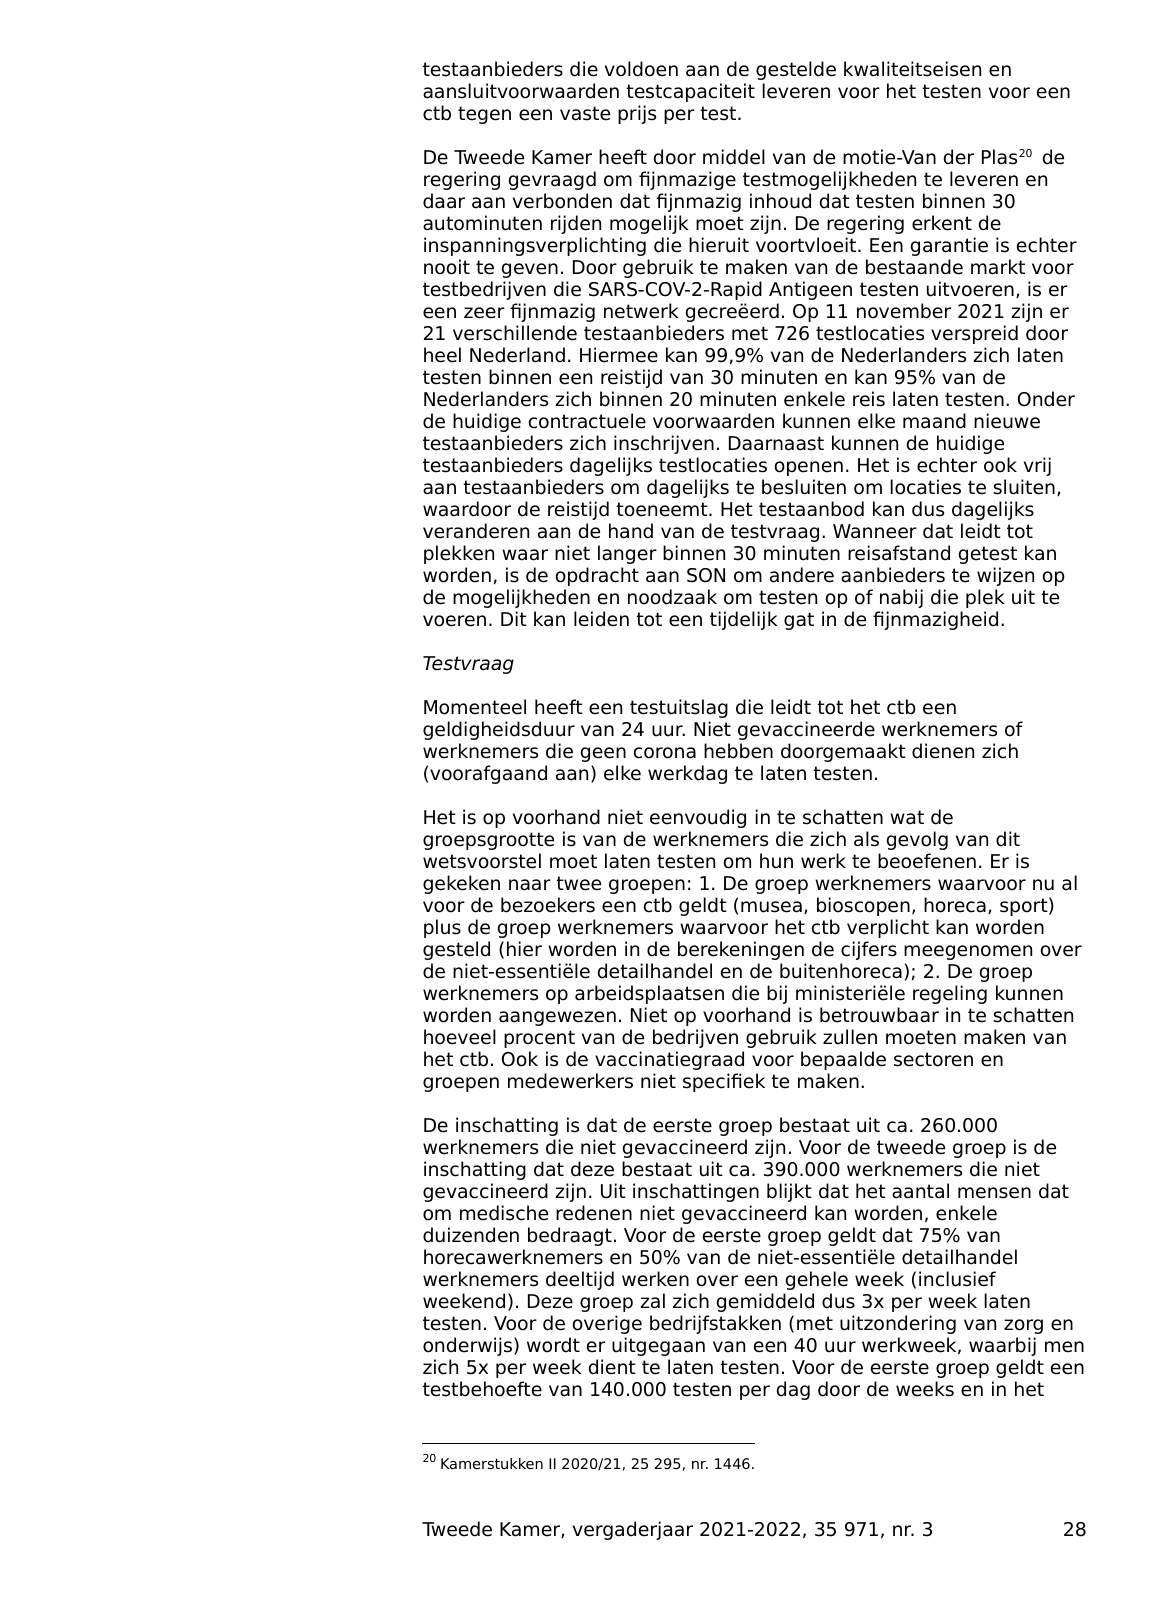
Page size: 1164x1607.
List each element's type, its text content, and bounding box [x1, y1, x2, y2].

text testaanbieders die voldoen aan de gestelde kwaliteitseisen en aansluitvoorwaarden testcapaciteit leveren voor het testen voor een ctb tegen een vaste prijs per test. [422, 59, 1087, 125]
text Momenteel heeft een testuitslag die leidt tot het ctb een geldigheidsduur van 24 uur. Niet gevaccineerde werknemers of werknemers die geen corona hebben doorgemaakt dienen zich (voorafgaand aan) elke werkdag te laten testen. [422, 697, 1087, 785]
subtitle Testvraag [422, 653, 1087, 675]
text Het is op voorhand niet eenvoudig in te schatten wat de groepsgrootte is van de werknemers die zich als gevolg van dit wetsvoorstel moet laten testen om hun werk te beoefenen. Er is gekeken naar twee groepen: 1. De groep werknemers waarvoor nu al voor de bezoekers een ctb geldt (musea, bioscopen, horeca, sport) plus de groep werknemers waarvoor het ctb verplicht kan worden gesteld (hier worden in de berekeningen de cijfers meegenomen over de niet-essentiële detailhandel en de buitenhoreca); 2. De groep werknemers op arbeidsplaatsen die bij ministeriële regeling kunnen worden aangewezen. Niet op voorhand is betrouwbaar in te schatten hoeveel procent van de bedrijven gebruik zullen moeten maken van het ctb. Ook is de vaccinatiegraad voor bepaalde sectoren en groepen medewerkers niet specifiek te maken. [422, 807, 1087, 1093]
text Kamerstukken II 2020/21, 25 295, nr. 1446. [422, 1452, 1087, 1474]
text De Tweede Kamer heeft door middel van de motie-Van der Plas de regering gevraagd om fijnmazige testmogelijkheden te leveren en daar aan verbonden dat fijnmazig inhoud dat testen binnen 30 autominuten rijden mogelijk moet zijn. De regering erkent de inspanningsverplichting die hieruit voortvloeit. Een garantie is echter nooit te geven. Door gebruik te maken van de bestaande markt voor testbedrijven die SARS-COV-2-Rapid Antigeen testen uitvoeren, is er een zeer fijnmazig netwerk gecreëerd. Op 11 november 2021 zijn er 21 verschillende testaanbieders met 726 testlocaties verspreid door heel Nederland. Hiermee kan 99,9% van de Nederlanders zich laten testen binnen een reistijd van 30 minuten en kan 95% van de Nederlanders zich binnen 20 minuten enkele reis laten testen. Onder de huidige contractuele voorwaarden kunnen elke maand nieuwe testaanbieders zich inschrijven. Daarnaast kunnen de huidige testaanbieders dagelijks testlocaties openen. Het is echter ook vrij aan testaanbieders om dagelijks te besluiten om locaties te sluiten, waardoor de reistijd toeneemt. Het testaanbod kan dus dagelijks veranderen aan de hand van de testvraag. Wanneer dat leidt tot plekken waar niet langer binnen 30 minuten reisafstand getest kan worden, is de opdracht aan SON om andere aanbieders te wijzen op de mogelijkheden en noodzaak om testen op of nabij die plek uit te voeren. Dit kan leiden tot een tijdelijk gat in de fijnmazigheid. [422, 147, 1087, 631]
text De inschatting is dat de eerste groep bestaat uit ca. 260.000 werknemers die niet gevaccineerd zijn. Voor de tweede groep is de inschatting dat deze bestaat uit ca. 390.000 werknemers die niet gevaccineerd zijn. Uit inschattingen blijkt dat het aantal mensen dat om medische redenen niet gevaccineerd kan worden, enkele duizenden bedraagt. Voor de eerste groep geldt dat 75% van horecawerknemers en 50% van de niet-essentiële detailhandel werknemers deeltijd werken over een gehele week (inclusief weekend). Deze groep zal zich gemiddeld dus 3x per week laten testen. Voor de overige bedrijfstakken (met uitzondering van zorg en onderwijs) wordt er uitgegaan van een 40 uur werkweek, waarbij men zich 5x per week dient te laten testen. Voor de eerste groep geldt een testbehoefte van 140.000 testen per dag door de weeks en in het [422, 1115, 1087, 1401]
